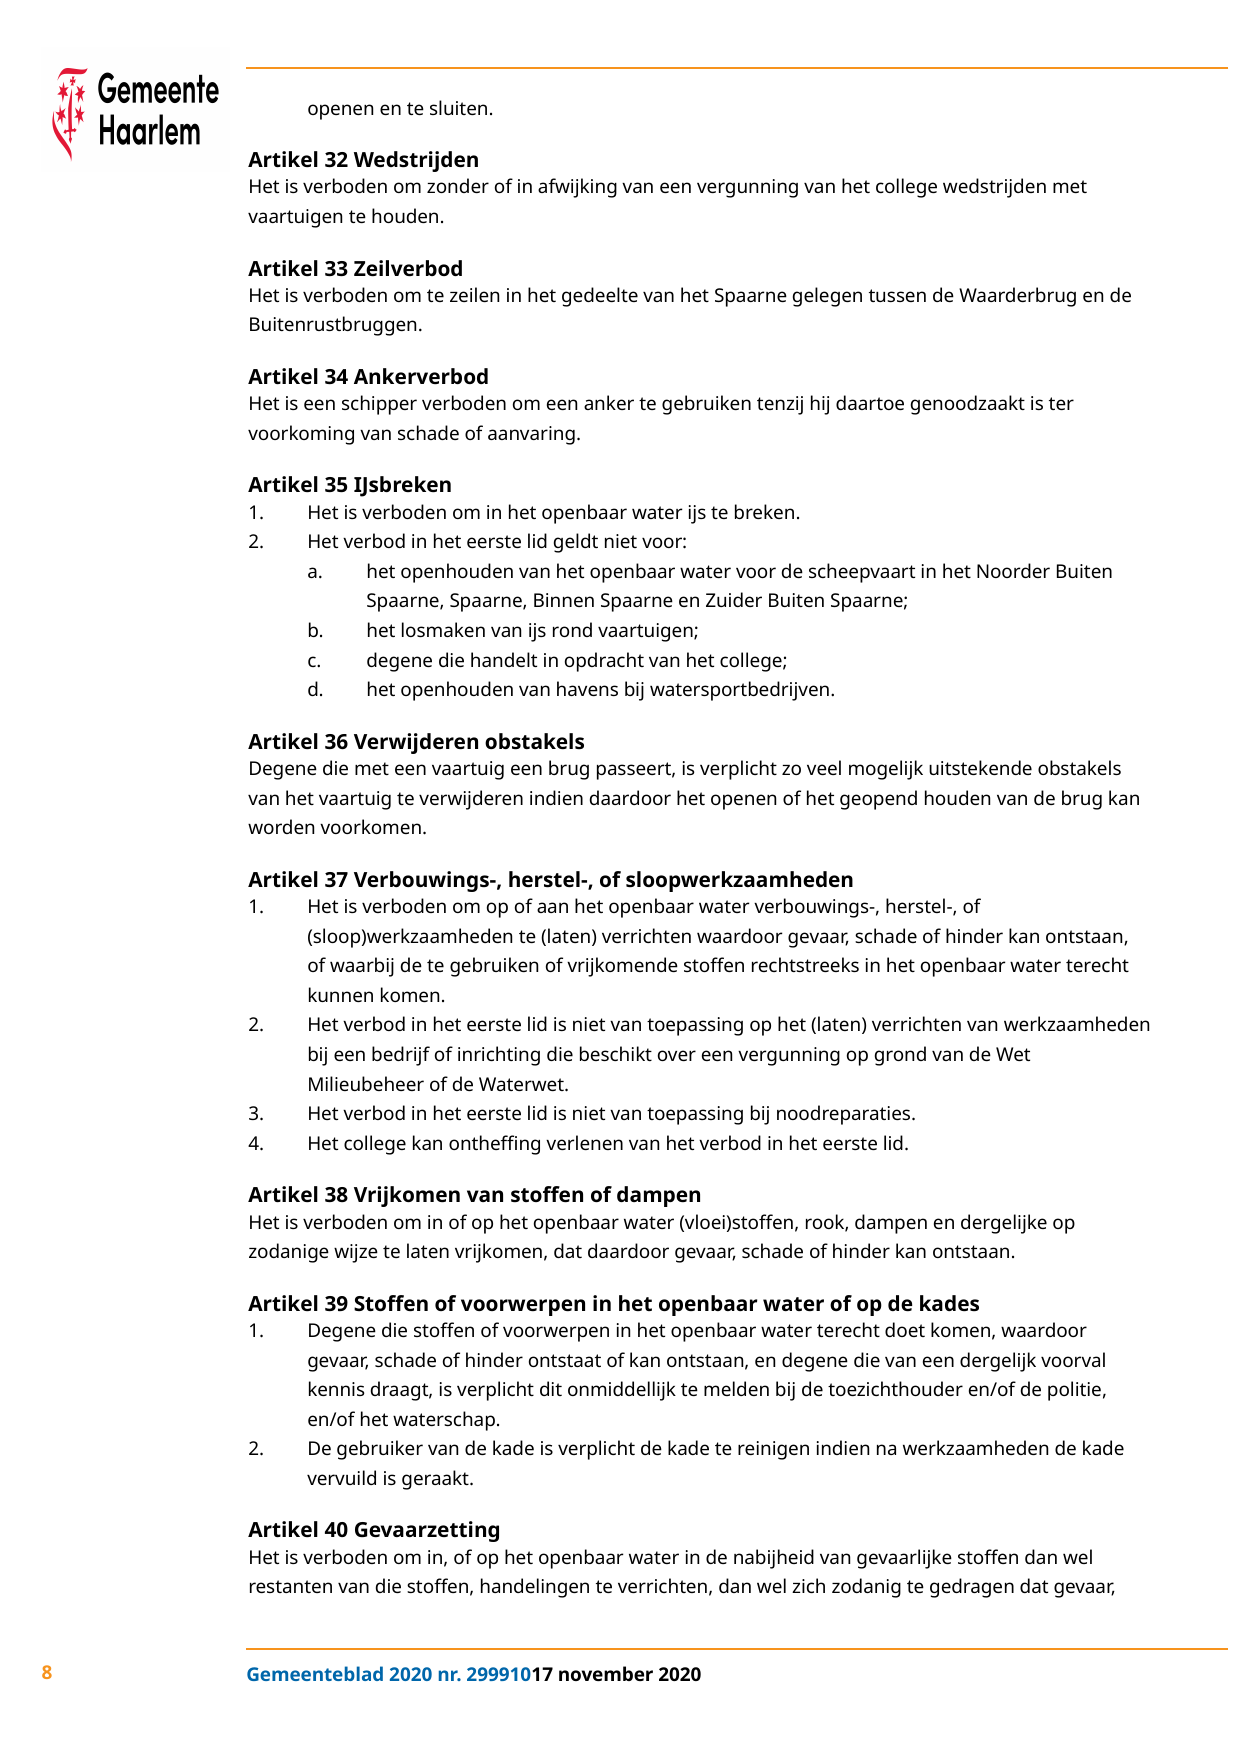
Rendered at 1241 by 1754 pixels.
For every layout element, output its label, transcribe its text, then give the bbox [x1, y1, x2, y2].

text Het is een schipper verboden om een anker te gebruiken tenzij hij daartoe genoodzaakt is ter voorkoming van schade of aanvaring. [248, 391, 1152, 446]
list Het is verboden om op of aan het openbaar water verbouwings-, herstel-, of (sloop)werkzaamheden te (laten) verrichten waardoor gevaar, schade of hinder kan ontstaan, of waarbij de te gebruiken of vrijkomende stoffen rechtstreeks in het openbaar water terecht kunnen komen. [248, 893, 1152, 1008]
list Het college kan ontheffing verlenen van het verbod in het eerste lid. [248, 1130, 1152, 1156]
text Het is verboden om in, of op het openbaar water in de nabijheid van gevaarlijke stoffen dan wel restanten van die stoffen, handelingen te verrichten, dan wel zich zodanig te gedragen dat gevaar, [248, 1544, 1152, 1599]
text Artikel 37 Verbouwings-, herstel-, of sloopwerkzaamheden [248, 865, 1152, 893]
list Het verbod in het eerste lid is niet van toepassing bij noodreparaties. [248, 1100, 1152, 1126]
list degene die handelt in opdracht van het college; [307, 647, 1152, 673]
list het openhouden van het openbaar water voor de scheepvaart in het Noorder Buiten Spaarne, Spaarne, Binnen Spaarne en Zuider Buiten Spaarne; [307, 558, 1152, 613]
text Het is verboden om zonder of in afwijking van een vergunning van het college wedstrijden met vaartuigen te houden. [248, 174, 1152, 229]
picture [41, 47, 231, 172]
list openen en te sluiten. [248, 95, 1152, 121]
list het losmaken van ijs rond vaartuigen; [307, 617, 1152, 643]
list Het verbod in het eerste lid is niet van toepassing op het (laten) verrichten van werkzaamheden bij een bedrijf of inrichting die beschikt over een vergunning op grond van de Wet Milieubeheer of de Waterwet. [248, 1012, 1152, 1097]
list Het is verboden om in het openbaar water ijs te breken. [248, 499, 1152, 525]
text Artikel 39 Stoffen of voorwerpen in het openbaar water of op de kades [248, 1289, 1152, 1317]
text Artikel 32 Wedstrijden [248, 145, 1152, 174]
text Het is verboden om in of op het openbaar water (vloei)stoffen, rook, dampen en dergelijke op zodanige wijze te laten vrijkomen, dat daardoor gevaar, schade of hinder kan ontstaan. [248, 1209, 1152, 1264]
text Het is verboden om te zeilen in het gedeelte van het Spaarne gelegen tussen de Waarderbrug en de Buitenrustbruggen. [248, 282, 1152, 337]
text Artikel 36 Verwijderen obstakels [248, 727, 1152, 755]
list het openhouden van havens bij watersportbedrijven. [307, 676, 1152, 702]
text Artikel 40 Gevaarzetting [248, 1516, 1152, 1544]
list Degene die stoffen of voorwerpen in het openbaar water terecht doet komen, waardoor gevaar, schade of hinder ontstaat of kan ontstaan, en degene die van een dergelijk voorval kennis draagt, is verplicht dit onmiddellijk te melden bij de toezichthouder en/of de politie, en/of het waterschap. [248, 1317, 1152, 1432]
text Artikel 34 Ankerverbod [248, 362, 1152, 391]
text Artikel 38 Vrijkomen van stoffen of dampen [248, 1180, 1152, 1209]
text Artikel 33 Zeilverbod [248, 254, 1152, 282]
text Artikel 35 IJsbreken [248, 471, 1152, 499]
list De gebruiker van de kade is verplicht de kade te reinigen indien na werkzaamheden de kade vervuild is geraakt. [248, 1436, 1152, 1491]
text Degene die met een vaartuig een brug passeert, is verplicht zo veel mogelijk uitstekende obstakels van het vaartuig te verwijderen indien daardoor het openen of het geopend houden van de brug kan worden voorkomen. [248, 755, 1152, 840]
list Het verbod in het eerste lid geldt niet voor: [248, 528, 1152, 554]
